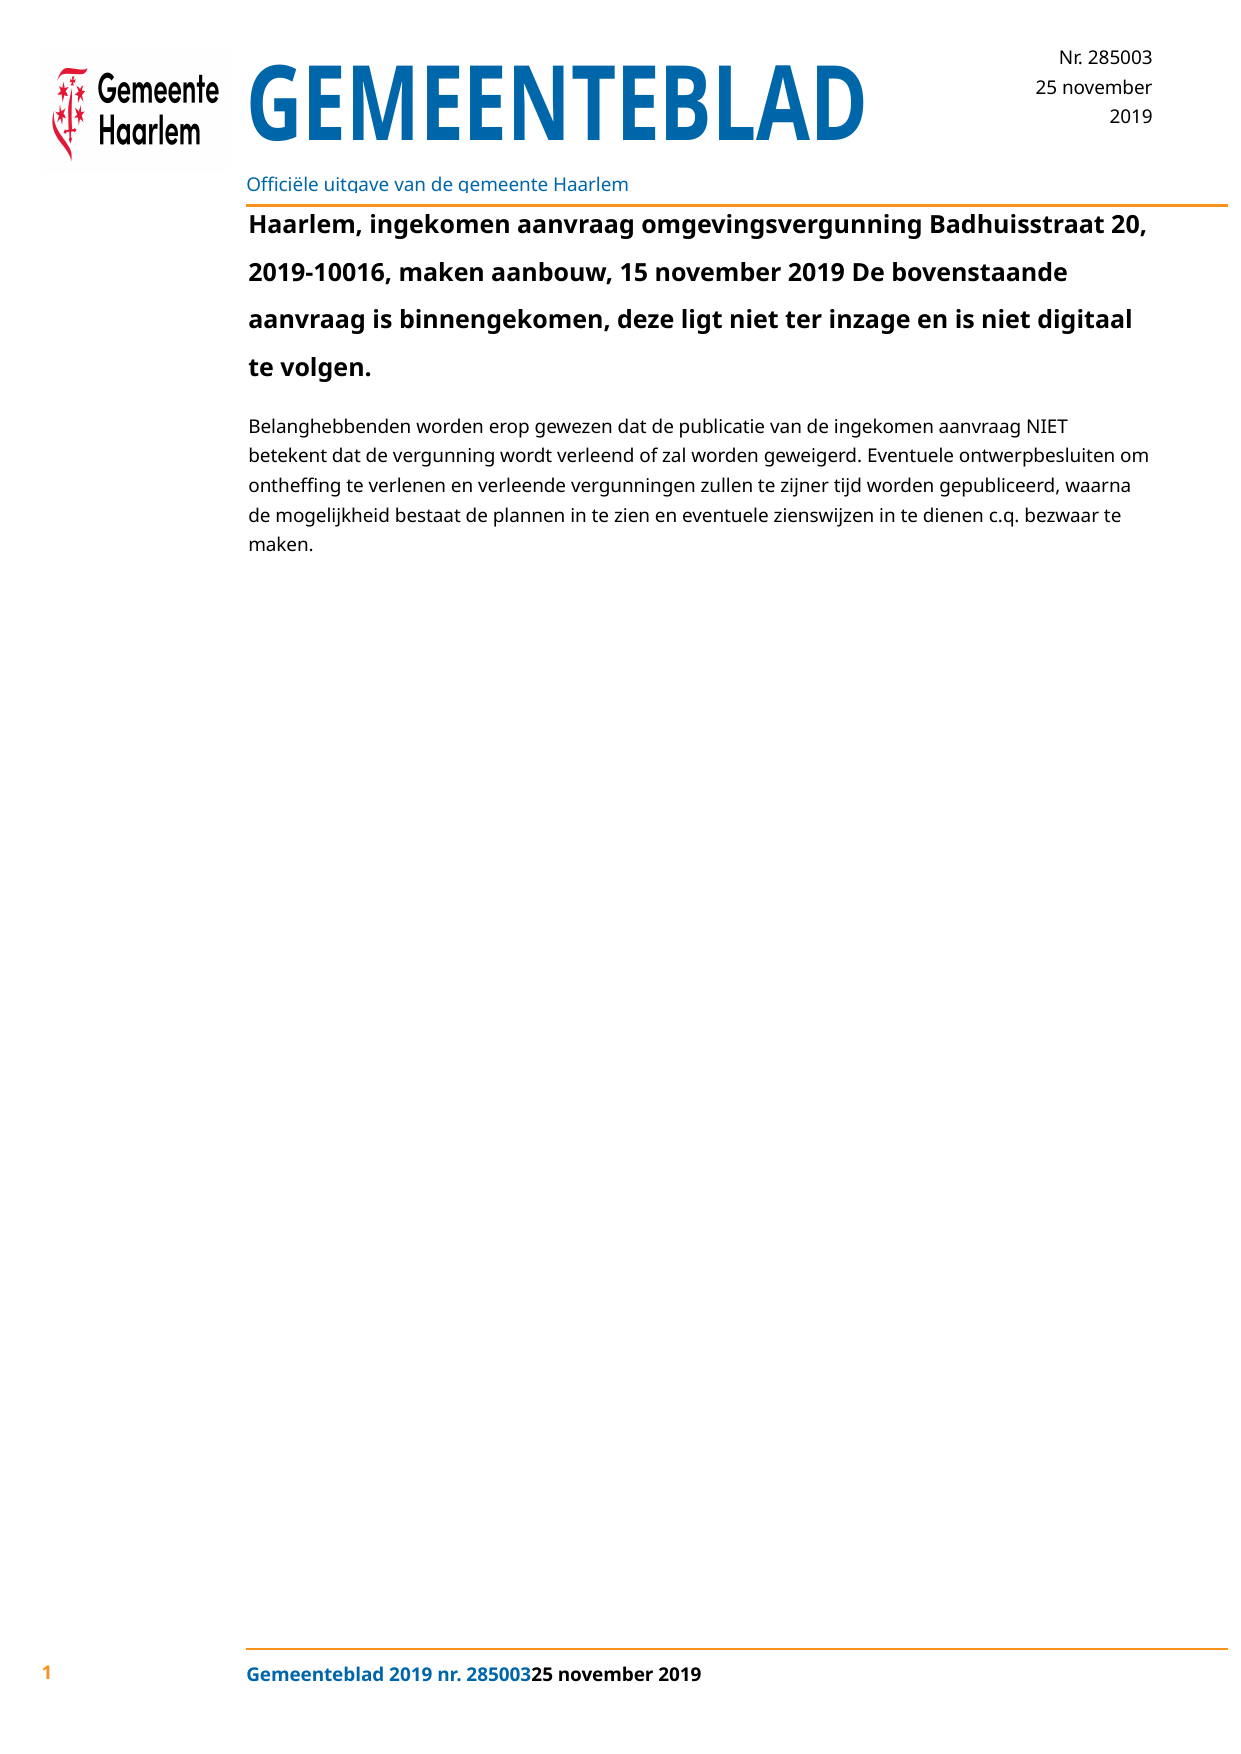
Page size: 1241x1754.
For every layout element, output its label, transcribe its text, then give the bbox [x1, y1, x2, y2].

picture [41, 47, 231, 172]
text Haarlem, ingekomen aanvraag omgevingsvergunning Badhuisstraat 20, 2019-10016, maken aanbouw, 15 november 2019 De bovenstaande aanvraag is binnengekomen, deze ligt niet ter inzage en is niet digitaal te volgen. [248, 207, 1152, 384]
text Belanghebbenden worden erop gewezen dat de publicatie van de ingekomen aanvraag NIET betekent dat de vergunning wordt verleend of zal worden geweigerd. Eventuele ontwerpbesluiten om ontheffing te verlenen en verleende vergunningen zullen te zijner tijd worden gepubliceerd, waarna de mogelijkheid bestaat de plannen in te zien en eventuele zienswijzen in te dienen c.q. bezwaar te maken. [248, 413, 1152, 557]
